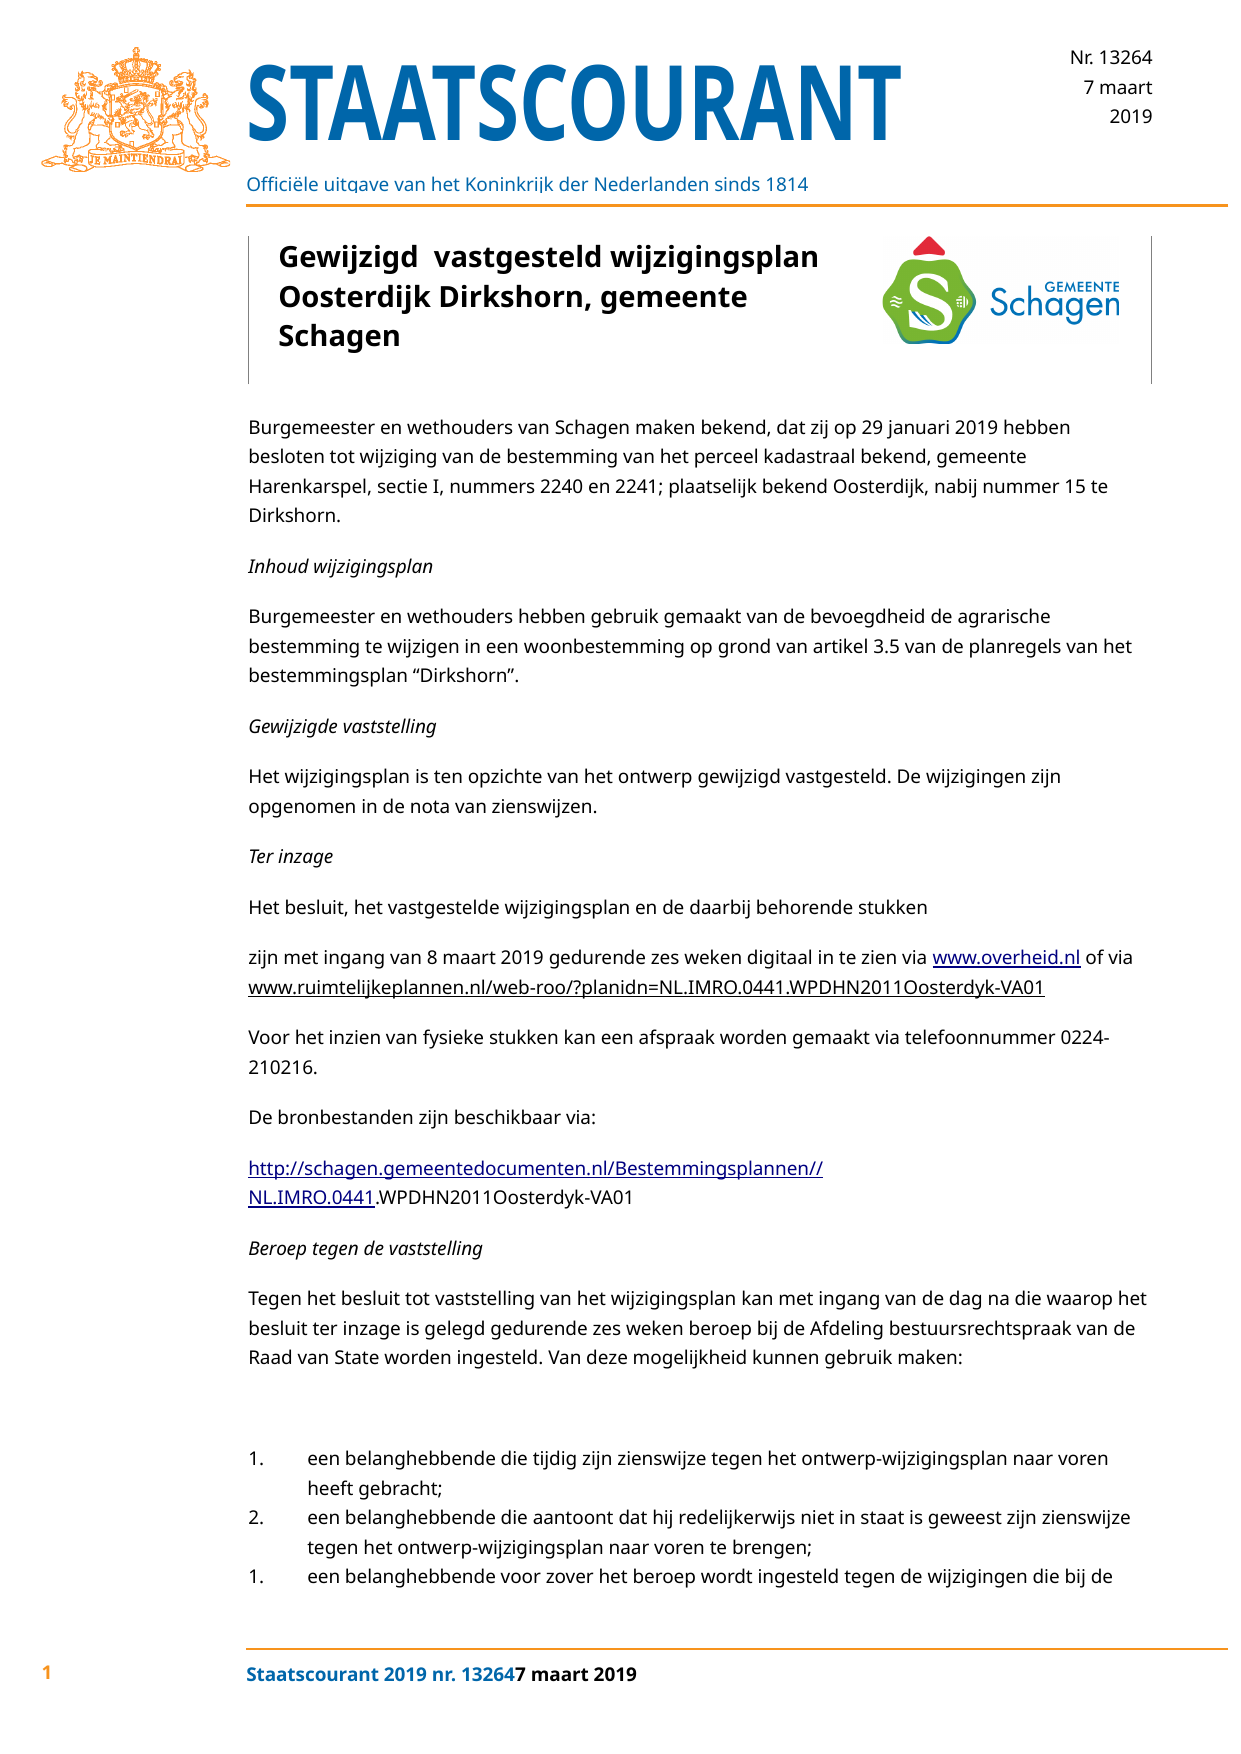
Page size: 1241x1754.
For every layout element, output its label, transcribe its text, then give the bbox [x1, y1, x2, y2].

picture [41, 47, 231, 172]
list een belanghebbende die aantoont dat hij redelijkerwijs niet in staat is geweest zijn zienswijze tegen het ontwerp-wijzigingsplan naar voren te brengen; [248, 1504, 1152, 1560]
text Tegen het besluit tot vaststelling van het wijzigingsplan kan met ingang van de dag na die waarop het besluit ter inzage is gelegd gedurende zes weken beroep bij de Afdeling bestuursrechtspraak van de Raad van State worden ingesteld. Van deze mogelijkheid kunnen gebruik maken: [248, 1285, 1152, 1370]
picture [882, 236, 1119, 344]
table_header [850, 236, 1151, 384]
text Voor het inzien van fysieke stukken kan een afspraak worden gemaakt via telefoonnummer 0224-210216. [248, 1024, 1152, 1080]
text Burgemeester en wethouders hebben gebruik gemaakt van de bevoegdheid de agrarische bestemming te wijzigen in een woonbestemming op grond van artikel 3.5 van de planregels van het bestemmingsplan “Dirkshorn”. [248, 603, 1152, 688]
text http://schagen.gemeentedocumenten.nl/Bestemmingsplannen//NL.IMRO.0441.WPDHN2011Oosterdyk-VA01 [248, 1155, 1152, 1210]
text Het besluit, het vastgestelde wijzigingsplan en de daarbij behorende stukken [248, 894, 1152, 920]
text Ter inzage [248, 843, 1152, 869]
text Gewijzigde vaststelling [248, 713, 1152, 739]
list een belanghebbende die tijdig zijn zienswijze tegen het ontwerp-wijzigingsplan naar voren heeft gebracht; [248, 1445, 1152, 1501]
text De bronbestanden zijn beschikbaar via: [248, 1104, 1152, 1130]
text Beroep tegen de vaststelling [248, 1235, 1152, 1261]
list een belanghebbende voor zover het beroep wordt ingesteld tegen de wijzigingen die bij de [248, 1563, 1152, 1589]
text Inhoud wijzigingsplan [248, 553, 1152, 579]
table_header Gewijzigd vastgesteld wijzigingsplan Oosterdijk Dirkshorn, gemeente Schagen [249, 236, 850, 384]
text zijn met ingang van 8 maart 2019 gedurende zes weken digitaal in te zien via www.overheid.nl of via www.ruimtelijkeplannen.nl/web-roo/?planidn=NL.IMRO.0441.WPDHN2011Oosterdyk-VA01 [248, 944, 1152, 1000]
text Burgemeester en wethouders van Schagen maken bekend, dat zij op 29 januari 2019 hebben besloten tot wijziging van de bestemming van het perceel kadastraal bekend, gemeente Harenkarspel, sectie I, nummers 2240 en 2241; plaatselijk bekend Oosterdijk, nabij nummer 15 te Dirkshorn. [248, 414, 1152, 528]
text Het wijzigingsplan is ten opzichte van het ontwerp gewijzigd vastgesteld. De wijzigingen zijn opgenomen in de nota van zienswijzen. [248, 763, 1152, 819]
